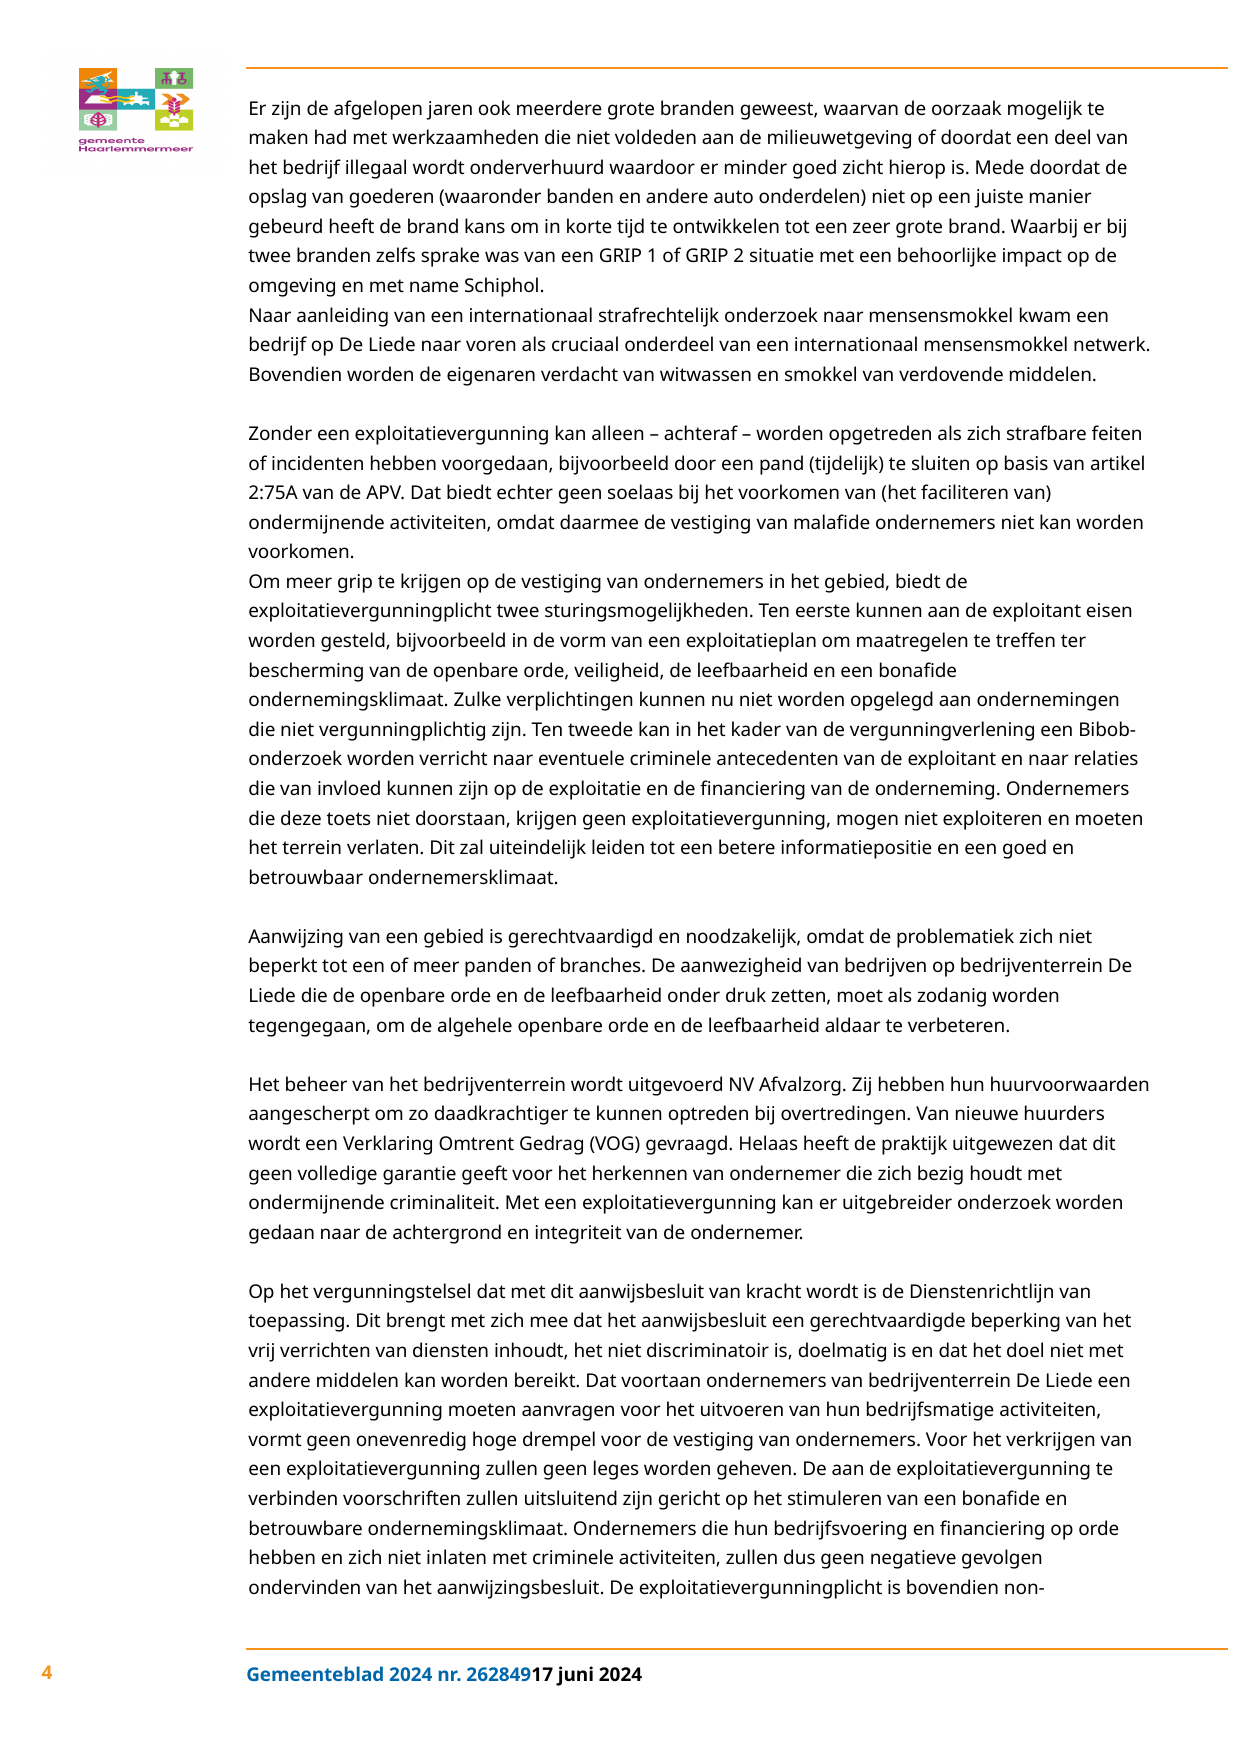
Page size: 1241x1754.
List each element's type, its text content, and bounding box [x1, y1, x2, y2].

text Er zijn de afgelopen jaren ook meerdere grote branden geweest, waarvan de oorzaak mogelijk te maken had met werkzaamheden die niet voldeden aan de milieuwetgeving of doordat een deel van het bedrijf illegaal wordt onderverhuurd waardoor er minder goed zicht hierop is. Mede doordat de opslag van goederen (waaronder banden en andere auto onderdelen) niet op een juiste manier gebeurd heeft de brand kans om in korte tijd te ontwikkelen tot een zeer grote brand. Waarbij er bij twee branden zelfs sprake was van een GRIP 1 of GRIP 2 situatie met een behoorlijke impact op de omgeving en met name Schiphol. [248, 95, 1152, 298]
picture [41, 47, 231, 172]
text Om meer grip te krijgen op de vestiging van ondernemers in het gebied, biedt de exploitatievergunningplicht twee sturingsmogelijkheden. Ten eerste kunnen aan de exploitant eisen worden gesteld, bijvoorbeeld in de vorm van een exploitatieplan om maatregelen te treffen ter bescherming van de openbare orde, veiligheid, de leefbaarheid en een bonafide ondernemingsklimaat. Zulke verplichtingen kunnen nu niet worden opgelegd aan ondernemingen die niet vergunningplichtig zijn. Ten tweede kan in het kader van de vergunningverlening een Bibob-onderzoek worden verricht naar eventuele criminele antecedenten van de exploitant en naar relaties die van invloed kunnen zijn op de exploitatie en de financiering van de onderneming. Ondernemers die deze toets niet doorstaan, krijgen geen exploitatievergunning, mogen niet exploiteren en moeten het terrein verlaten. Dit zal uiteindelijk leiden tot een betere informatiepositie en een goed en betrouwbaar ondernemersklimaat. [248, 568, 1152, 890]
text Naar aanleiding van een internationaal strafrechtelijk onderzoek naar mensensmokkel kwam een bedrijf op De Liede naar voren als cruciaal onderdeel van een internationaal mensensmokkel netwerk. Bovendien worden de eigenaren verdacht van witwassen en smokkel van verdovende middelen. [248, 302, 1152, 387]
text Aanwijzing van een gebied is gerechtvaardigd en noodzakelijk, omdat de problematiek zich niet beperkt tot een of meer panden of branches. De aanwezigheid van bedrijven op bedrijventerrein De Liede die de openbare orde en de leefbaarheid onder druk zetten, moet als zodanig worden tegengegaan, om de algehele openbare orde en de leefbaarheid aldaar te verbeteren. [248, 923, 1152, 1038]
text Het beheer van het bedrijventerrein wordt uitgevoerd NV Afvalzorg. Zij hebben hun huurvoorwaarden aangescherpt om zo daadkrachtiger te kunnen optreden bij overtredingen. Van nieuwe huurders wordt een Verklaring Omtrent Gedrag (VOG) gevraagd. Helaas heeft de praktijk uitgewezen dat dit geen volledige garantie geeft voor het herkennen van ondernemer die zich bezig houdt met ondermijnende criminaliteit. Met een exploitatievergunning kan er uitgebreider onderzoek worden gedaan naar de achtergrond en integriteit van de ondernemer. [248, 1071, 1152, 1245]
text Op het vergunningstelsel dat met dit aanwijsbesluit van kracht wordt is de Dienstenrichtlijn van toepassing. Dit brengt met zich mee dat het aanwijsbesluit een gerechtvaardigde beperking van het vrij verrichten van diensten inhoudt, het niet discriminatoir is, doelmatig is en dat het doel niet met andere middelen kan worden bereikt. Dat voortaan ondernemers van bedrijventerrein De Liede een exploitatievergunning moeten aanvragen voor het uitvoeren van hun bedrijfsmatige activiteiten, vormt geen onevenredig hoge drempel voor de vestiging van ondernemers. Voor het verkrijgen van een exploitatievergunning zullen geen leges worden geheven. De aan de exploitatievergunning te verbinden voorschriften zullen uitsluitend zijn gericht op het stimuleren van een bonafide en betrouwbare ondernemingsklimaat. Ondernemers die hun bedrijfsvoering en financiering op orde hebben en zich niet inlaten met criminele activiteiten, zullen dus geen negatieve gevolgen ondervinden van het aanwijzingsbesluit. De exploitatievergunningplicht is bovendien non- [248, 1278, 1152, 1600]
text Zonder een exploitatievergunning kan alleen – achteraf – worden opgetreden als zich strafbare feiten of incidenten hebben voorgedaan, bijvoorbeeld door een pand (tijdelijk) te sluiten op basis van artikel 2:75A van de APV. Dat biedt echter geen soelaas bij het voorkomen van (het faciliteren van) ondermijnende activiteiten, omdat daarmee de vestiging van malafide ondernemers niet kan worden voorkomen. [248, 420, 1152, 564]
